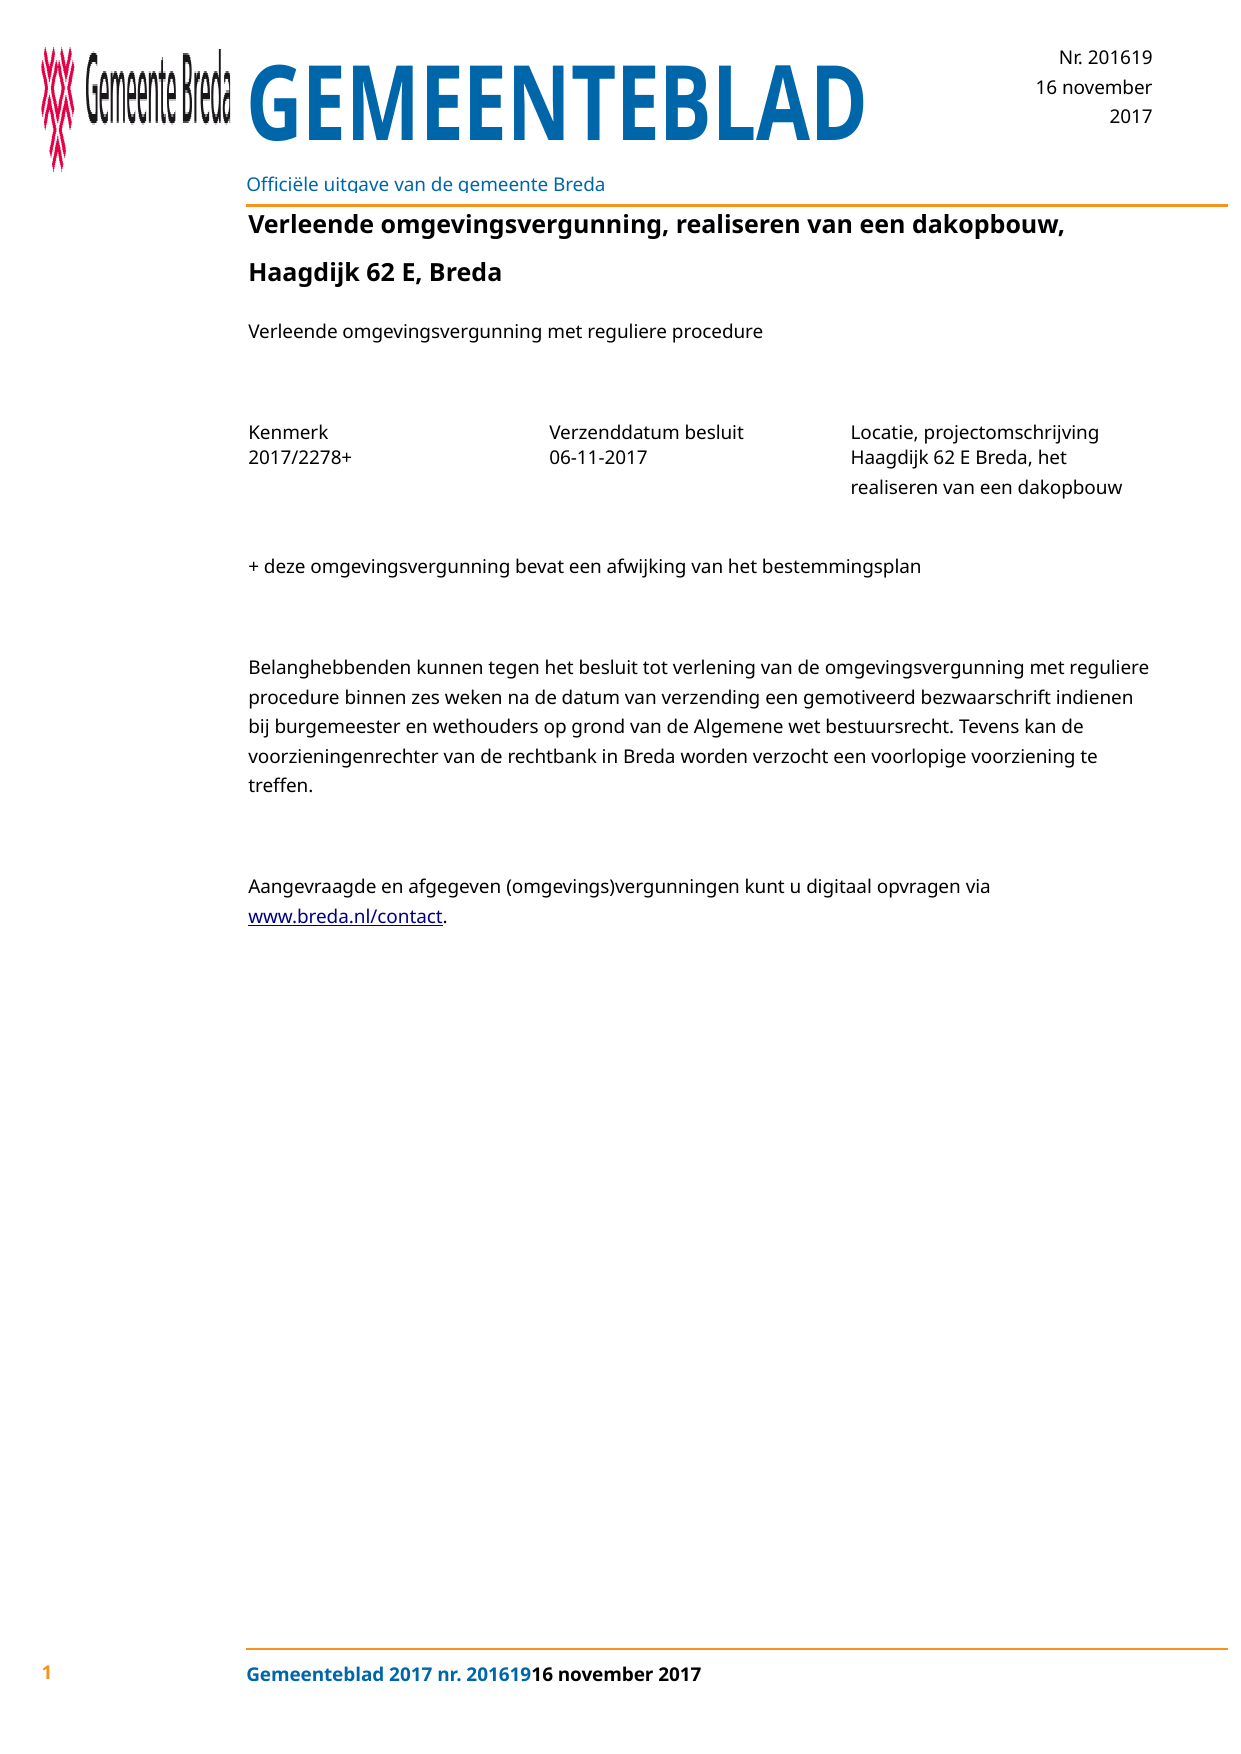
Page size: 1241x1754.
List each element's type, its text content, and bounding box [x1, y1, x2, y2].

text Aangevraagde en afgegeven (omgevings)vergunningen kunt u digitaal opvragen via www.breda.nl/contact. [248, 873, 1152, 929]
table_header Verzenddatum besluit [549, 419, 850, 444]
text Verleende omgevingsvergunning met reguliere procedure [248, 318, 1152, 344]
table_cell 2017/2278+ [248, 445, 549, 500]
picture [41, 47, 231, 172]
text Belanghebbenden kunnen tegen het besluit tot verlening van de omgevingsvergunning met reguliere procedure binnen zes weken na de datum van verzending een gemotiveerd bezwaarschrift indienen bij burgemeester en wethouders op grond van de Algemene wet bestuursrecht. Tevens kan de voorzieningenrechter van de rechtbank in Breda worden verzocht een voorlopige voorziening te treffen. [248, 654, 1152, 798]
table_cell 06-11-2017 [549, 445, 850, 500]
text + deze omgevingsvergunning bevat een afwijking van het bestemmingsplan [248, 553, 1152, 579]
table_header Kenmerk [248, 419, 549, 444]
table_header Locatie, projectomschrijving [850, 419, 1152, 444]
text Verleende omgevingsvergunning, realiseren van een dakopbouw, Haagdijk 62 E, Breda [248, 207, 1152, 288]
table_cell Haagdijk 62 E Breda, het realiseren van een dakopbouw [850, 445, 1152, 500]
